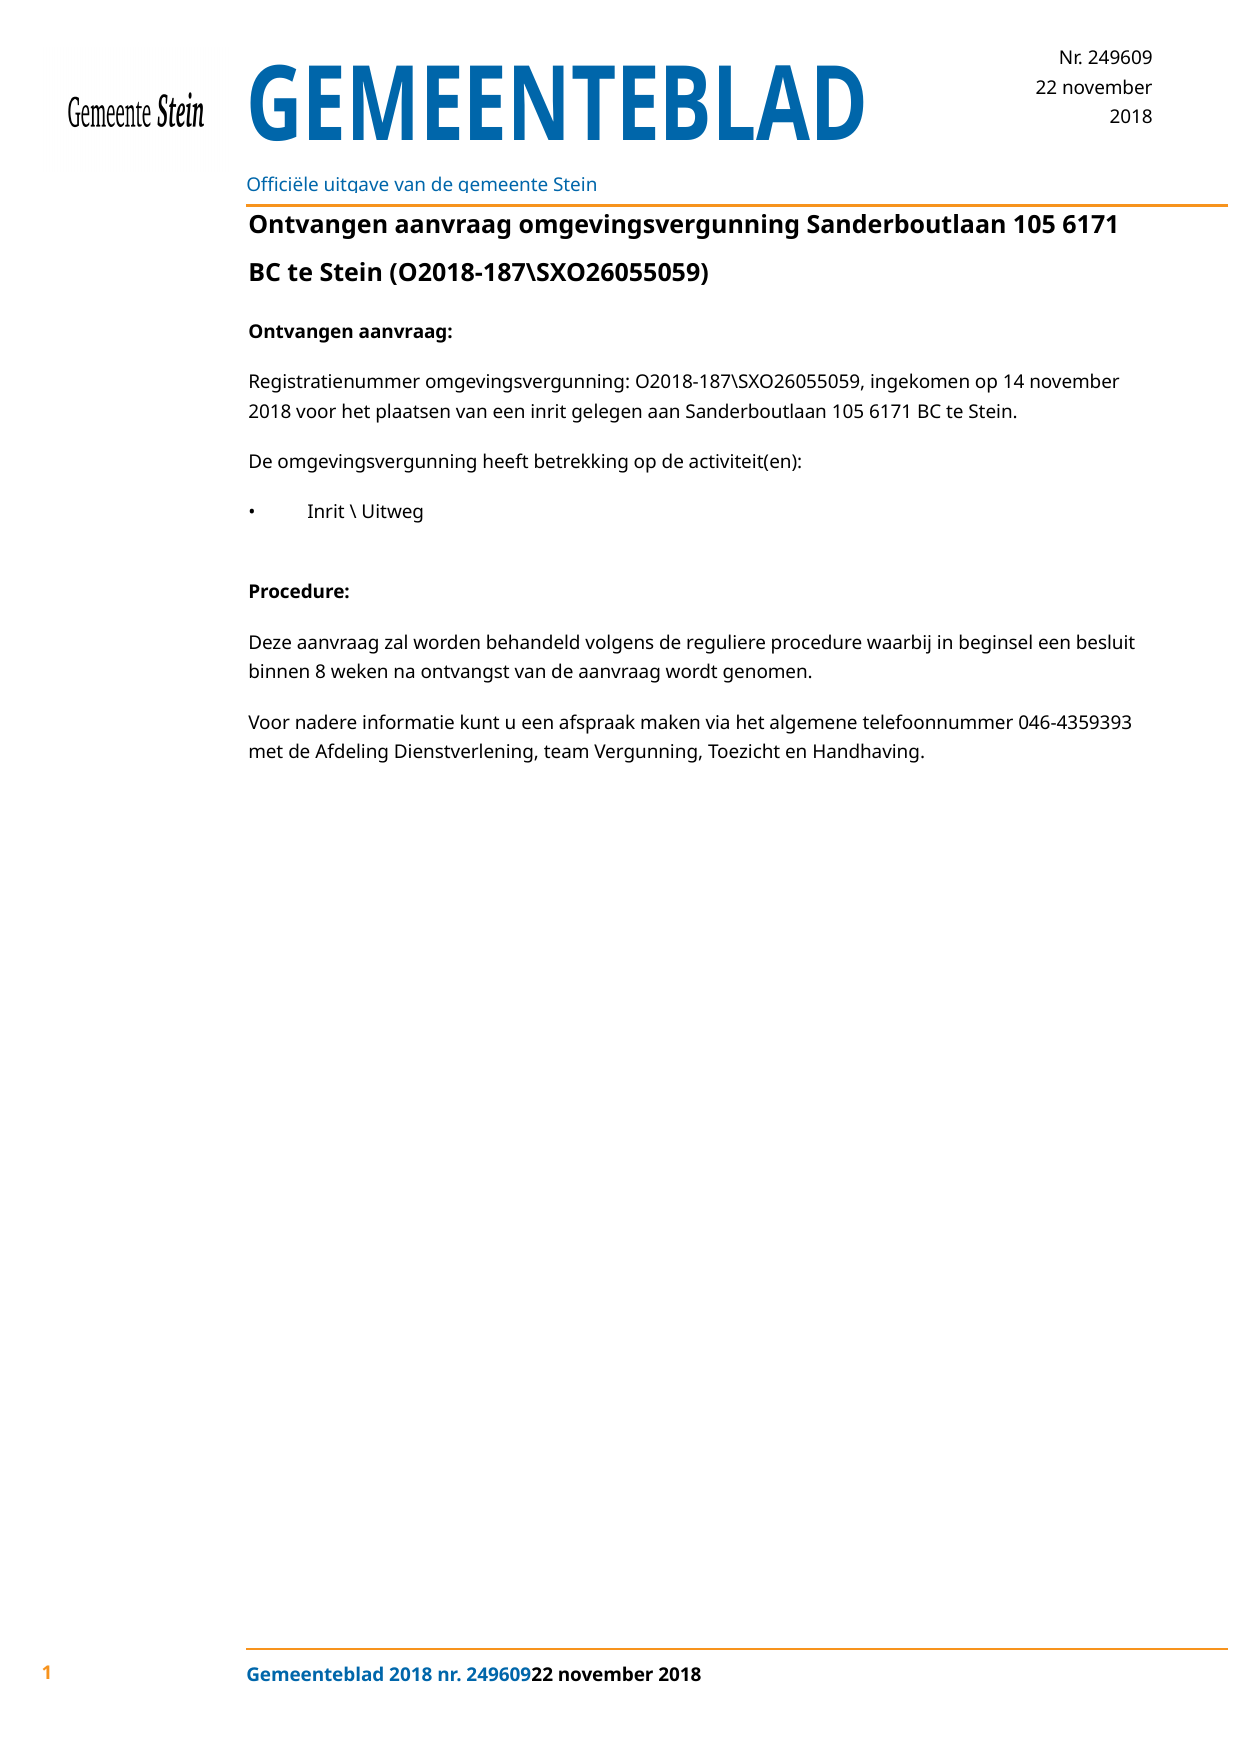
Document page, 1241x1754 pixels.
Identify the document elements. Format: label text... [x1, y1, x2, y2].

text Procedure: [248, 579, 1152, 604]
picture [41, 47, 231, 172]
text De omgevingsvergunning heeft betrekking op de activiteit(en): [248, 448, 1152, 474]
text Voor nadere informatie kunt u een afspraak maken via het algemene telefoonnummer 046-4359393 met de Afdeling Dienstverlening, team Vergunning, Toezicht en Handhaving. [248, 709, 1152, 764]
text Ontvangen aanvraag omgevingsvergunning Sanderboutlaan 105 6171 BC te Stein (O2018-187\SXO26055059) [248, 207, 1152, 288]
list Inrit \ Uitweg [248, 499, 1152, 524]
text Registratienummer omgevingsvergunning: O2018-187\SXO26055059, ingekomen op 14 november 2018 voor het plaatsen van een inrit gelegen aan Sanderboutlaan 105 6171 BC te Stein. [248, 368, 1152, 424]
text Ontvangen aanvraag: [248, 318, 1152, 344]
text Deze aanvraag zal worden behandeld volgens de reguliere procedure waarbij in beginsel een besluit binnen 8 weken na ontvangst van de aanvraag wordt genomen. [248, 629, 1152, 684]
